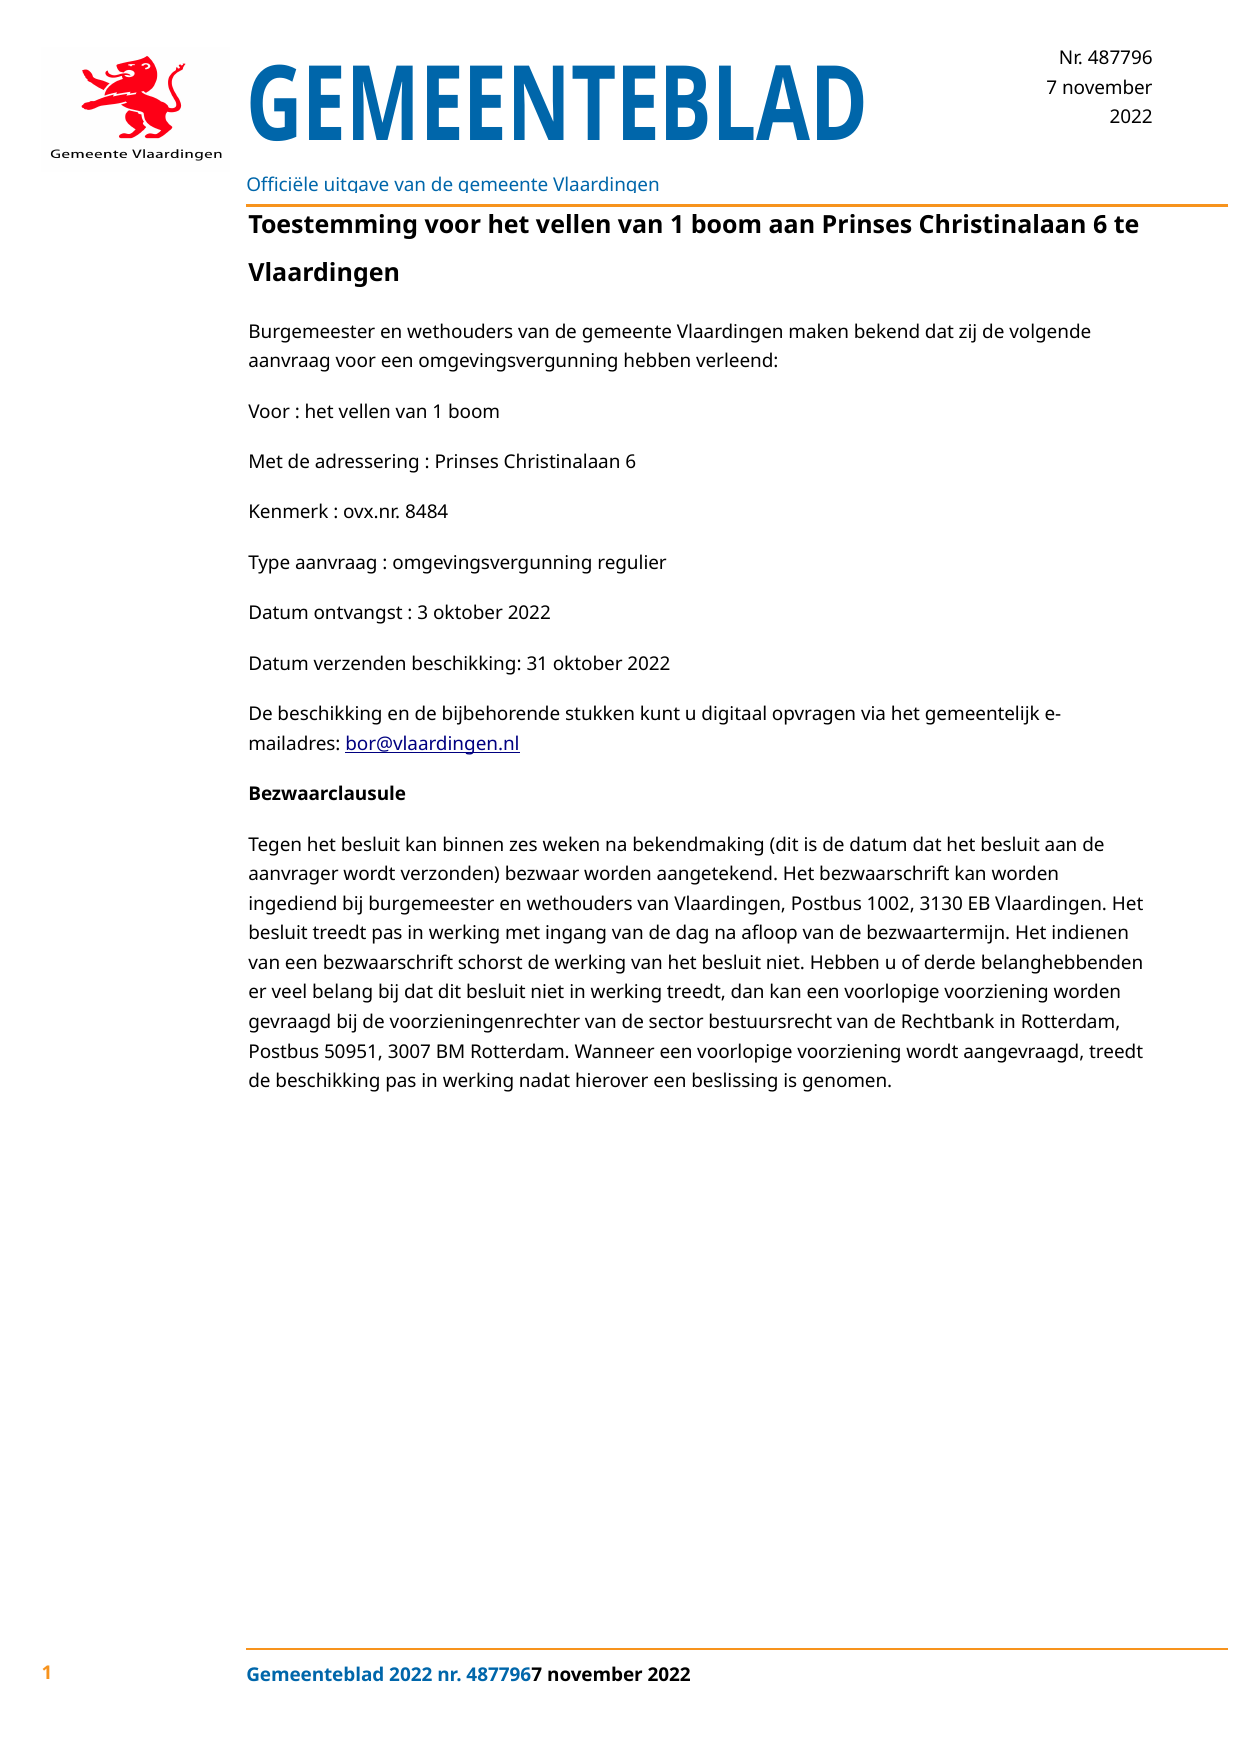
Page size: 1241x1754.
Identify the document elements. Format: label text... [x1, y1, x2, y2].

text Met de adressering : Prinses Christinalaan 6 [248, 448, 1152, 474]
text Tegen het besluit kan binnen zes weken na bekendmaking (dit is de datum dat het besluit aan de aanvrager wordt verzonden) bezwaar worden aangetekend. Het bezwaarschrift kan worden ingediend bij burgemeester en wethouders van Vlaardingen, Postbus 1002, 3130 EB Vlaardingen. Het besluit treedt pas in werking met ingang van de dag na afloop van de bezwaartermijn. Het indienen van een bezwaarschrift schorst de werking van het besluit niet. Hebben u of derde belanghebbenden er veel belang bij dat dit besluit niet in werking treedt, dan kan een voorlopige voorziening worden gevraagd bij de voorzieningenrechter van de sector bestuursrecht van de Rechtbank in Rotterdam, Postbus 50951, 3007 BM Rotterdam. Wanneer een voorlopige voorziening wordt aangevraagd, treedt de beschikking pas in werking nadat hierover een beslissing is genomen. [248, 831, 1152, 1093]
text Voor : het vellen van 1 boom [248, 398, 1152, 424]
text Toestemming voor het vellen van 1 boom aan Prinses Christinalaan 6 te Vlaardingen [248, 207, 1152, 288]
text Burgemeester en wethouders van de gemeente Vlaardingen maken bekend dat zij de volgende aanvraag voor een omgevingsvergunning hebben verleend: [248, 318, 1152, 373]
text Datum verzenden beschikking: 31 oktober 2022 [248, 650, 1152, 676]
text Kenmerk : ovx.nr. 8484 [248, 499, 1152, 524]
picture [41, 47, 231, 172]
text Bezwaarclausule [248, 780, 1152, 806]
text Type aanvraag : omgevingsvergunning regulier [248, 549, 1152, 575]
text De beschikking en de bijbehorende stukken kunt u digitaal opvragen via het gemeentelijk e-mailadres: bor@vlaardingen.nl [248, 700, 1152, 756]
text Datum ontvangst : 3 oktober 2022 [248, 599, 1152, 625]
